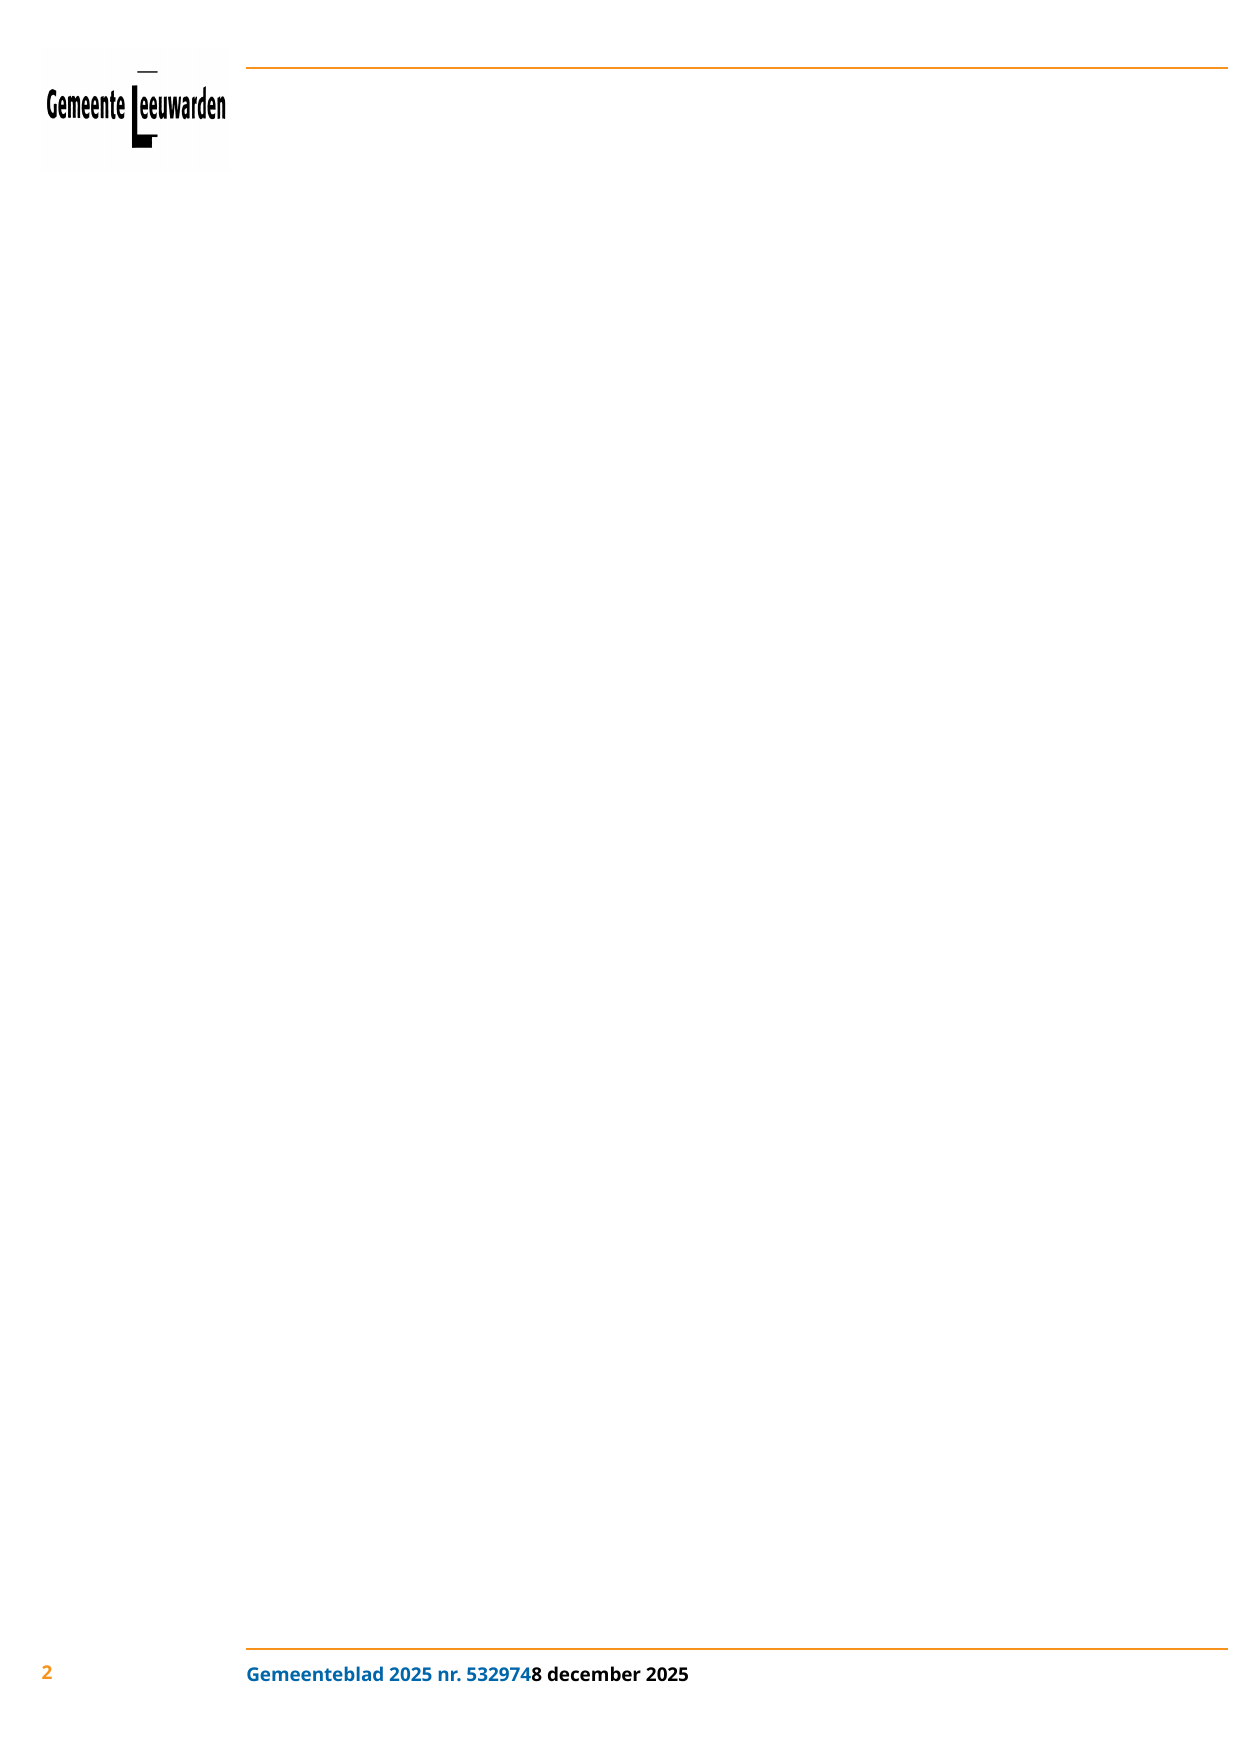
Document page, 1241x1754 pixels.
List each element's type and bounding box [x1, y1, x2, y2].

picture [41, 47, 231, 172]
